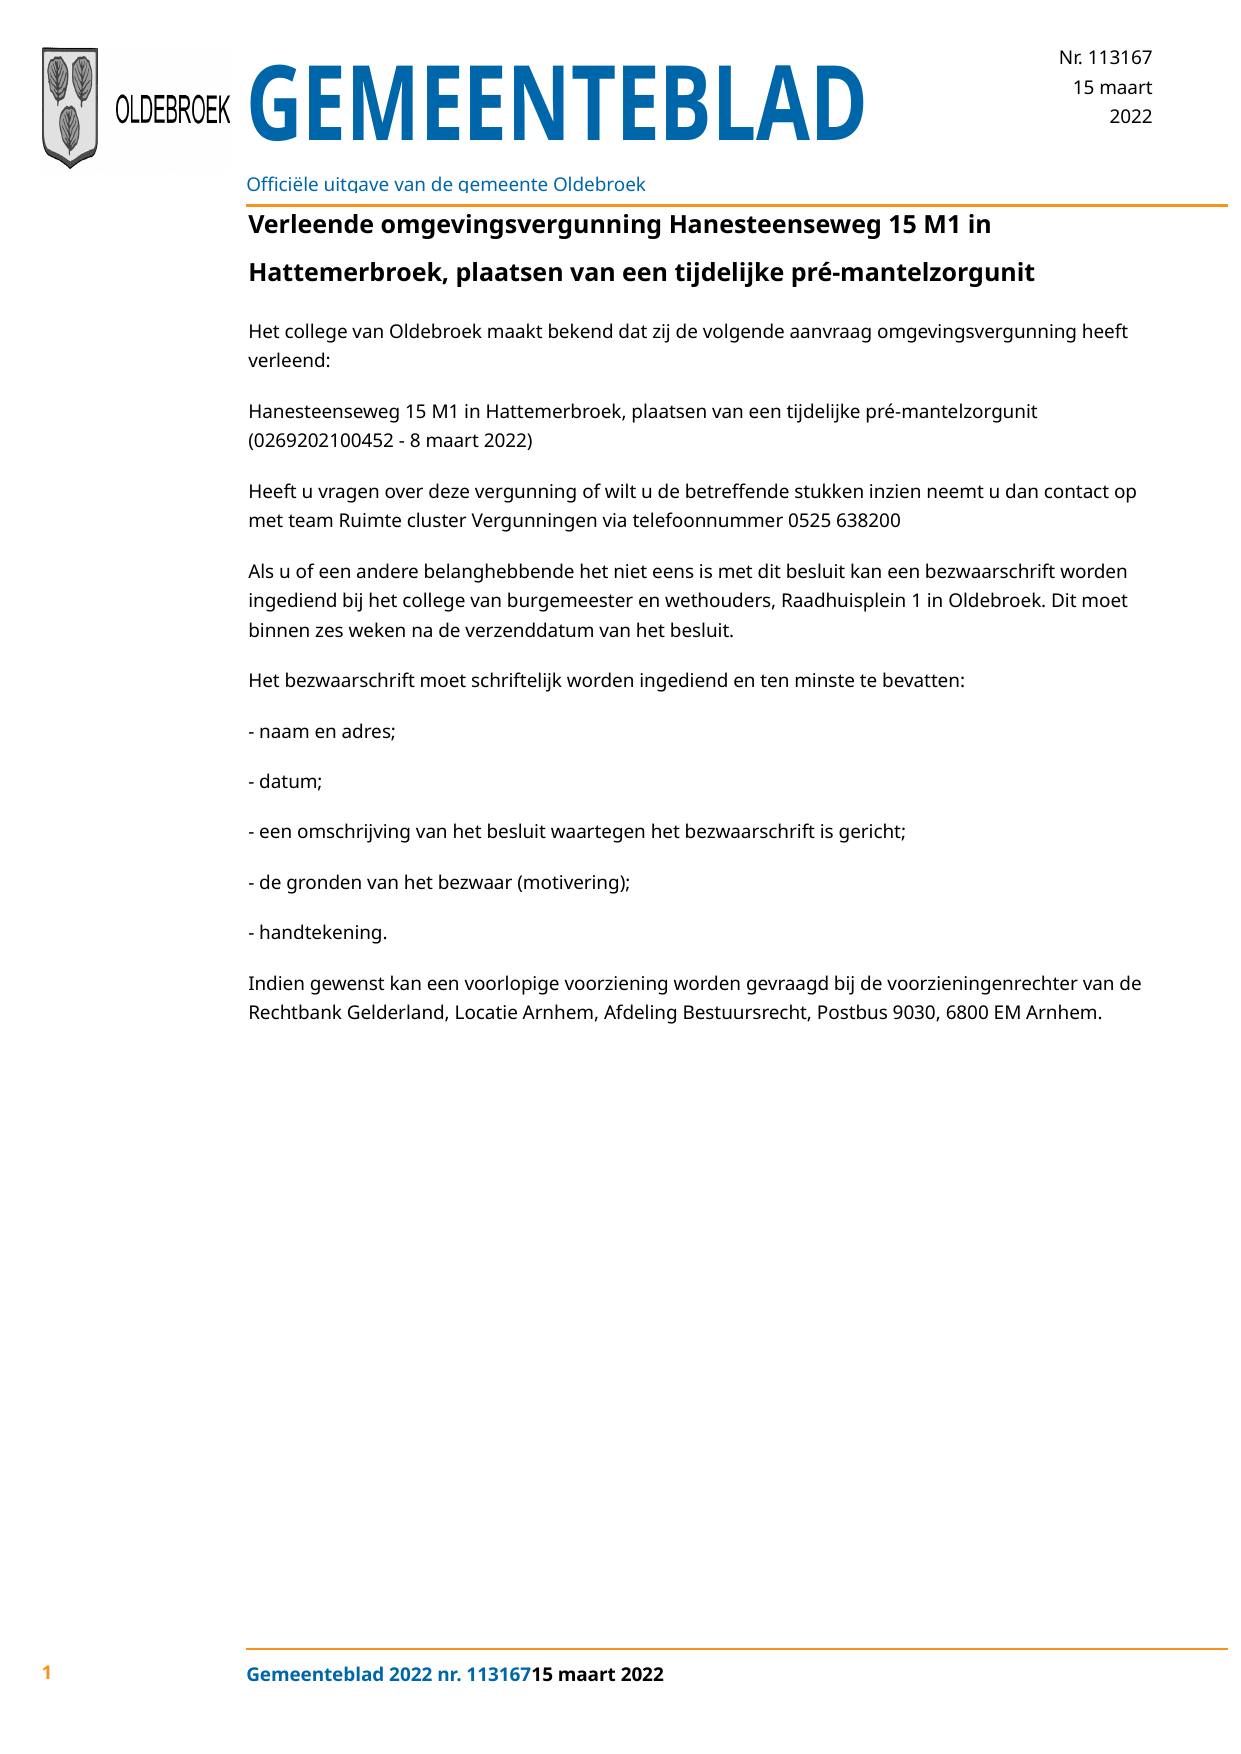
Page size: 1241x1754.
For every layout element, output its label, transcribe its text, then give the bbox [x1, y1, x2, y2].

text - een omschrijving van het besluit waartegen het bezwaarschrift is gericht; [248, 819, 1152, 844]
text Als u of een andere belanghebbende het niet eens is met dit besluit kan een bezwaarschrift worden ingediend bij het college van burgemeester en wethouders, Raadhuisplein 1 in Oldebroek. Dit moet binnen zes weken na de verzenddatum van het besluit. [248, 558, 1152, 643]
text Het college van Oldebroek maakt bekend dat zij de volgende aanvraag omgevingsvergunning heeft verleend: [248, 318, 1152, 373]
text Het bezwaarschrift moet schriftelijk worden ingediend en ten minste te bevatten: [248, 667, 1152, 693]
text - handtekening. [248, 919, 1152, 945]
text - naam en adres; [248, 718, 1152, 744]
text Hanesteenseweg 15 M1 in Hattemerbroek, plaatsen van een tijdelijke pré-mantelzorgunit (0269202100452 - 8 maart 2022) [248, 398, 1152, 453]
text Indien gewenst kan een voorlopige voorziening worden gevraagd bij de voorzieningenrechter van de Rechtbank Gelderland, Locatie Arnhem, Afdeling Bestuursrecht, Postbus 9030, 6800 EM Arnhem. [248, 970, 1152, 1025]
text Verleende omgevingsvergunning Hanesteenseweg 15 M1 in Hattemerbroek, plaatsen van een tijdelijke pré-mantelzorgunit [248, 207, 1152, 288]
picture [41, 47, 231, 172]
text - datum; [248, 768, 1152, 794]
text Heeft u vragen over deze vergunning of wilt u de betreffende stukken inzien neemt u dan contact op met team Ruimte cluster Vergunningen via telefoonnummer 0525 638200 [248, 478, 1152, 533]
text - de gronden van het bezwaar (motivering); [248, 869, 1152, 895]
